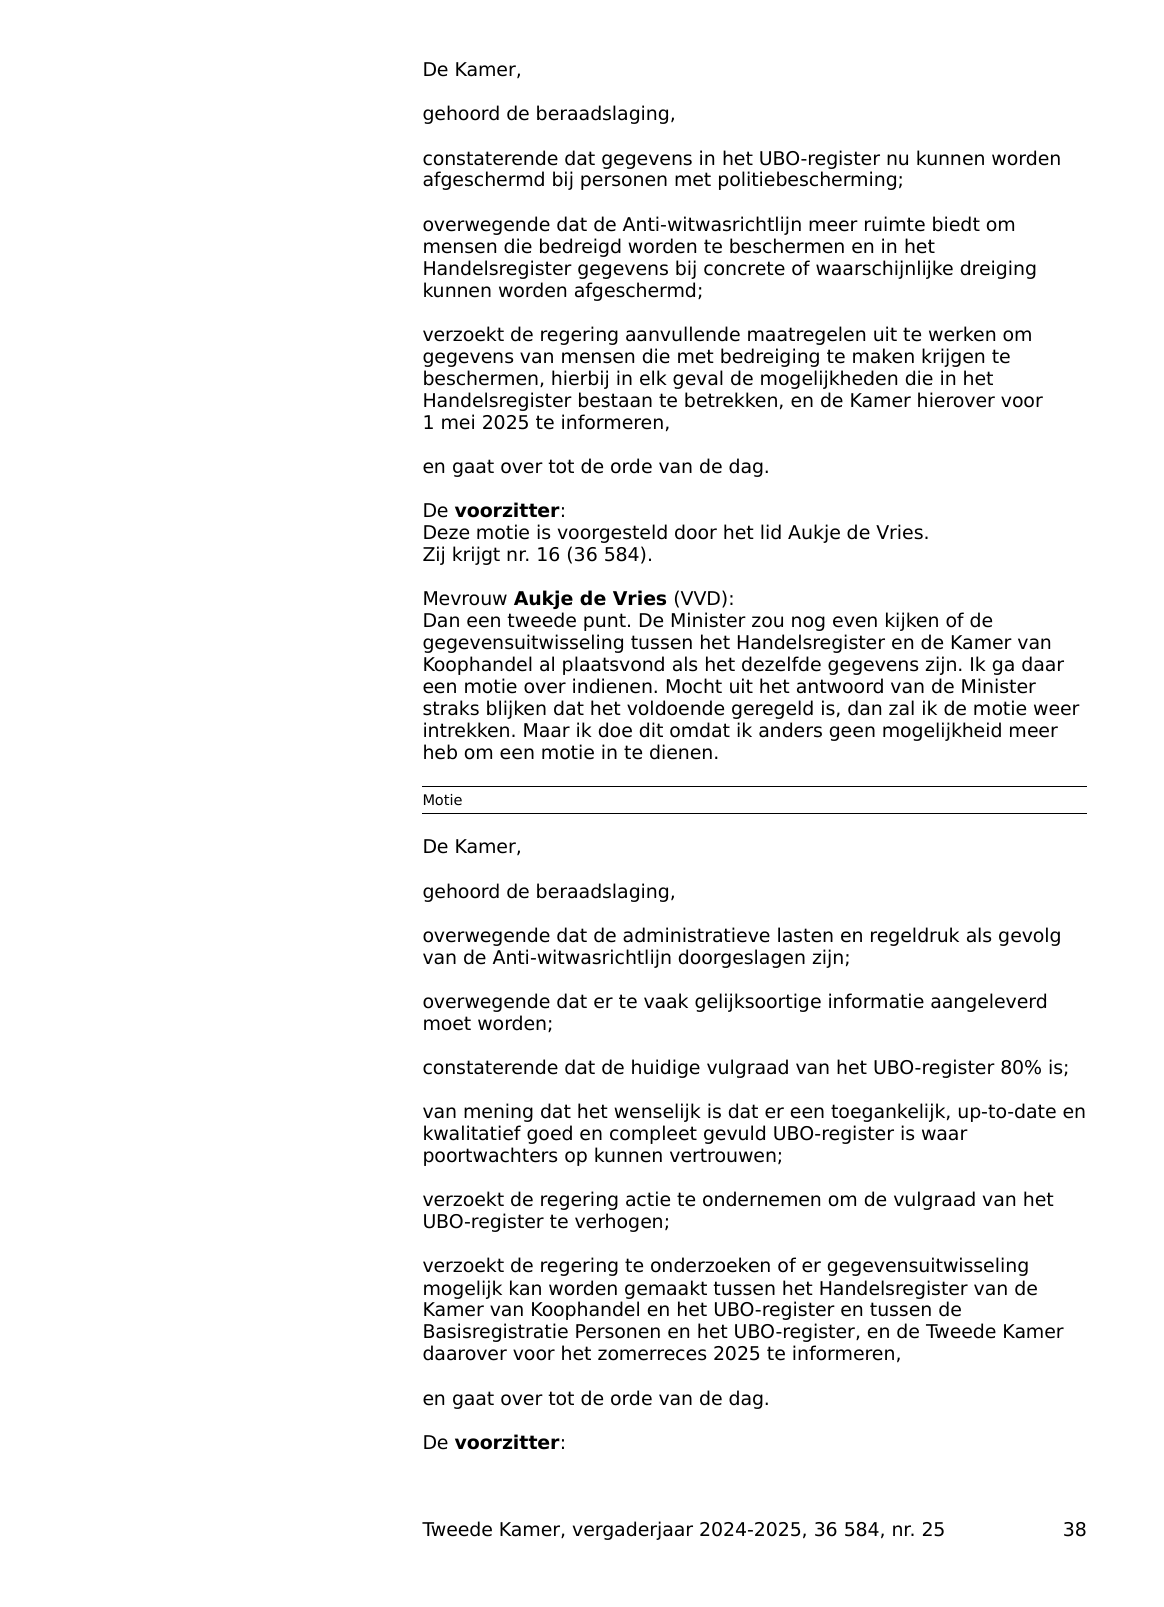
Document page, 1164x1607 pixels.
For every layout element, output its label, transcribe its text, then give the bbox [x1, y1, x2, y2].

text verzoekt de regering te onderzoeken of er gegevensuitwisseling mogelijk kan worden gemaakt tussen het Handelsregister van de Kamer van Koophandel en het UBO-register en tussen de Basisregistratie Personen en het UBO-register, en de Tweede Kamer daarover voor het zomerreces 2025 te informeren, [422, 1255, 1087, 1365]
text verzoekt de regering actie te ondernemen om de vulgraad van het UBO-register te verhogen; [422, 1189, 1087, 1233]
text overwegende dat er te vaak gelijksoortige informatie aangeleverd moet worden; [422, 991, 1087, 1035]
text gehoord de beraadslaging, [422, 881, 1087, 902]
text Zij krijgt nr. 16 (36 584). [422, 544, 1087, 566]
text De Kamer, [422, 59, 1087, 81]
text constaterende dat gegevens in het UBO-register nu kunnen worden afgeschermd bij personen met politiebescherming; [422, 147, 1087, 191]
text De Kamer, [422, 836, 1087, 858]
text Dan een tweede punt. De Minister zou nog even kijken of de gegevensuitwisseling tussen het Handelsregister en de Kamer van Koophandel al plaatsvond als het dezelfde gegevens zijn. Ik ga daar een motie over indienen. Mocht uit het antwoord van de Minister straks blijken dat het voldoende geregeld is, dan zal ik de motie weer intrekken. Maar ik doe dit omdat ik anders geen mogelijkheid meer heb om een motie in te dienen. [422, 610, 1087, 764]
text constaterende dat de huidige vulgraad van het UBO-register 80% is; [422, 1057, 1087, 1079]
text en gaat over tot de orde van de dag. [422, 1387, 1087, 1409]
text van mening dat het wenselijk is dat er een toegankelijk, up-to-date en kwalitatief goed en compleet gevuld UBO-register is waar poortwachters op kunnen vertrouwen; [422, 1101, 1087, 1167]
table_header Motie [422, 787, 1087, 813]
text verzoekt de regering aanvullende maatregelen uit te werken om gegevens van mensen die met bedreiging te maken krijgen te beschermen, hierbij in elk geval de mogelijkheden die in het Handelsregister bestaan te betrekken, en de Kamer hierover voor 1 mei 2025 te informeren, [422, 324, 1087, 433]
text overwegende dat de administratieve lasten en regeldruk als gevolg van de Anti-witwasrichtlijn doorgeslagen zijn; [422, 925, 1087, 969]
text overwegende dat de Anti-witwasrichtlijn meer ruimte biedt om mensen die bedreigd worden te beschermen en in het Handelsregister gegevens bij concrete of waarschijnlijke dreiging kunnen worden afgeschermd; [422, 213, 1087, 301]
text en gaat over tot de orde van de dag. [422, 456, 1087, 478]
text De voorzitter: [422, 1432, 1087, 1454]
text De voorzitter: [422, 500, 1087, 522]
text Deze motie is voorgesteld door het lid Aukje de Vries. [422, 522, 1087, 544]
text gehoord de beraadslaging, [422, 103, 1087, 125]
text Mevrouw Aukje de Vries (VVD): [422, 588, 1087, 610]
